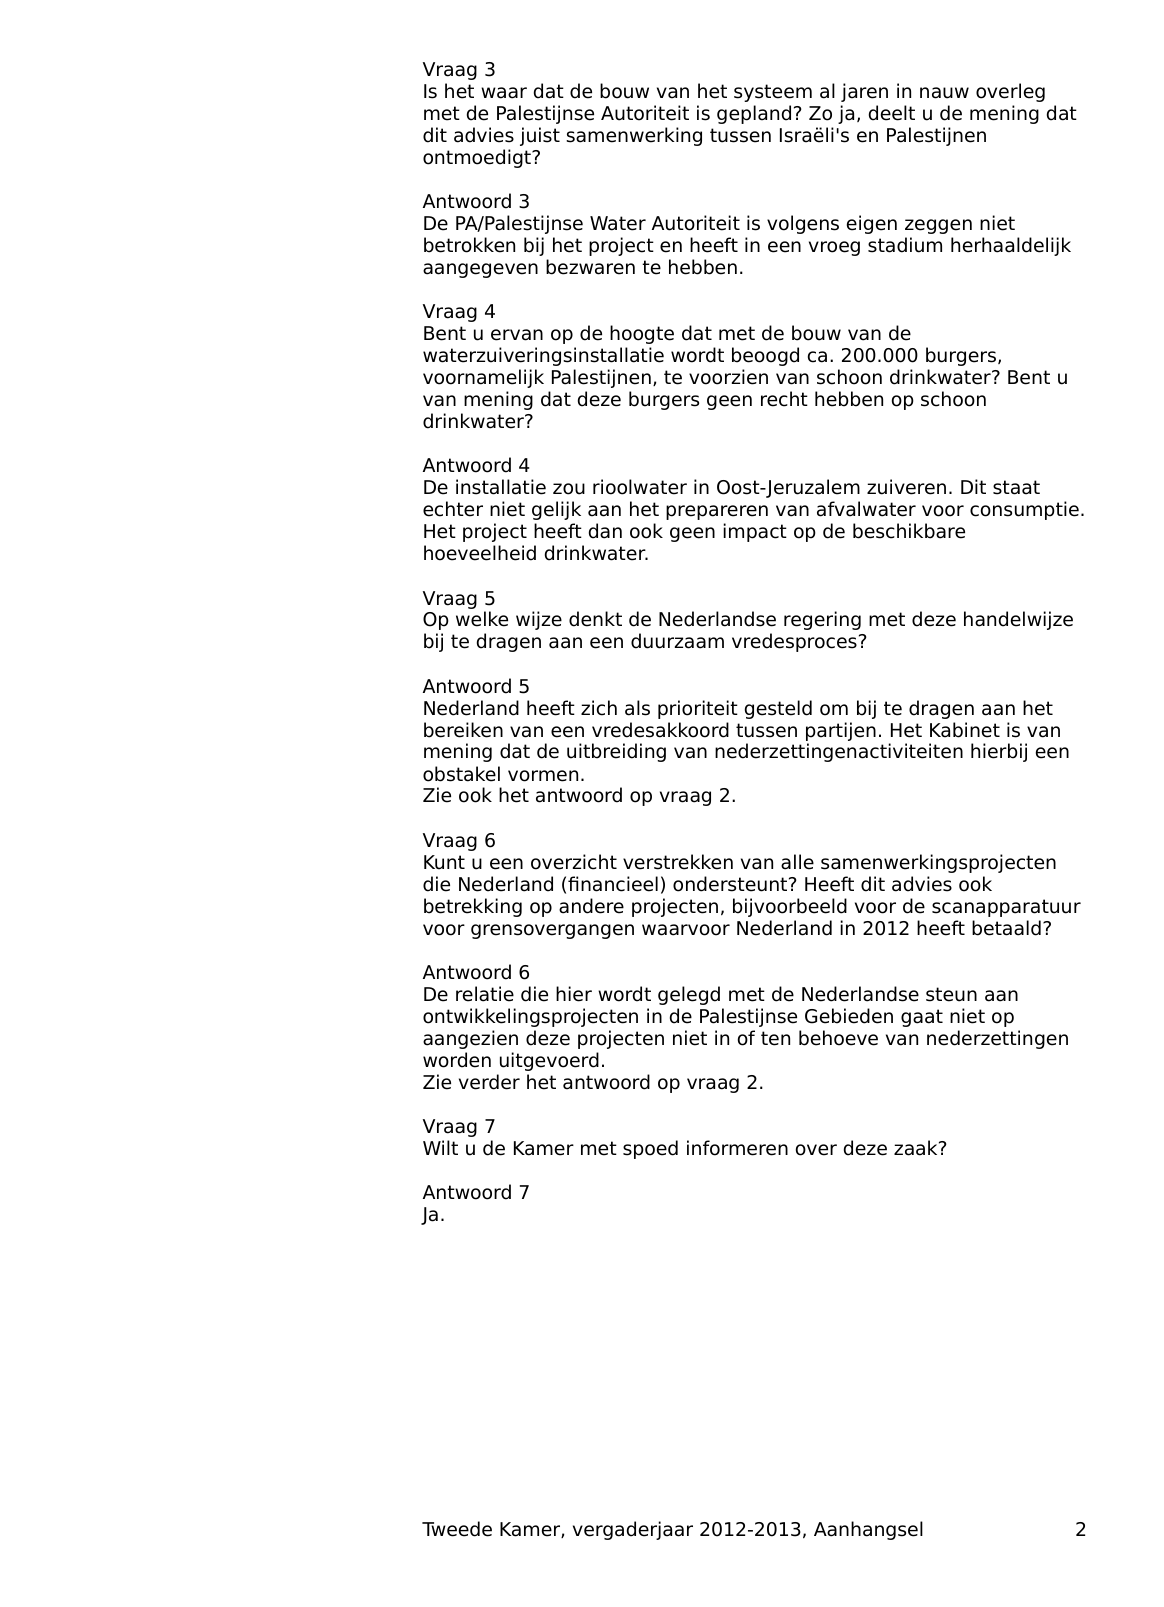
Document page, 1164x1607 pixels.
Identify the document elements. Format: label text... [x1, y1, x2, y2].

text Vraag 3 [422, 59, 1087, 81]
text Zie verder het antwoord op vraag 2. [422, 1072, 1087, 1093]
text De installatie zou rioolwater in Oost-Jeruzalem zuiveren. Dit staat echter niet gelijk aan het prepareren van afvalwater voor consumptie. Het project heeft dan ook geen impact op de beschikbare hoeveelheid drinkwater. [422, 477, 1087, 565]
text De PA/Palestijnse Water Autoriteit is volgens eigen zeggen niet betrokken bij het project en heeft in een vroeg stadium herhaaldelijk aangegeven bezwaren te hebben. [422, 213, 1087, 279]
text Antwoord 6 [422, 962, 1087, 984]
text Wilt u de Kamer met spoed informeren over deze zaak? [422, 1138, 1087, 1160]
text Vraag 4 [422, 301, 1087, 323]
text Antwoord 7 [422, 1182, 1087, 1204]
text Zie ook het antwoord op vraag 2. [422, 785, 1087, 807]
text Antwoord 4 [422, 455, 1087, 477]
text Vraag 6 [422, 829, 1087, 852]
text Nederland heeft zich als prioriteit gesteld om bij te dragen aan het bereiken van een vredesakkoord tussen partijen. Het Kabinet is van mening dat de uitbreiding van nederzettingenactiviteiten hierbij een obstakel vormen. [422, 697, 1087, 785]
text Ja. [422, 1204, 1087, 1226]
text Bent u ervan op de hoogte dat met de bouw van de waterzuiveringsinstallatie wordt beoogd ca. 200.000 burgers, voornamelijk Palestijnen, te voorzien van schoon drinkwater? Bent u van mening dat deze burgers geen recht hebben op schoon drinkwater? [422, 323, 1087, 433]
text De relatie die hier wordt gelegd met de Nederlandse steun aan ontwikkelingsprojecten in de Palestijnse Gebieden gaat niet op aangezien deze projecten niet in of ten behoeve van nederzettingen worden uitgevoerd. [422, 984, 1087, 1072]
text Vraag 7 [422, 1116, 1087, 1138]
text Vraag 5 [422, 587, 1087, 609]
text Kunt u een overzicht verstrekken van alle samenwerkingsprojecten die Nederland (financieel) ondersteunt? Heeft dit advies ook betrekking op andere projecten, bijvoorbeeld voor de scanapparatuur voor grensovergangen waarvoor Nederland in 2012 heeft betaald? [422, 852, 1087, 939]
text Antwoord 5 [422, 676, 1087, 697]
text Is het waar dat de bouw van het systeem al jaren in nauw overleg met de Palestijnse Autoriteit is gepland? Zo ja, deelt u de mening dat dit advies juist samenwerking tussen Israëli's en Palestijnen ontmoedigt? [422, 81, 1087, 169]
text Antwoord 3 [422, 191, 1087, 213]
text Op welke wijze denkt de Nederlandse regering met deze handelwijze bij te dragen aan een duurzaam vredesproces? [422, 609, 1087, 653]
